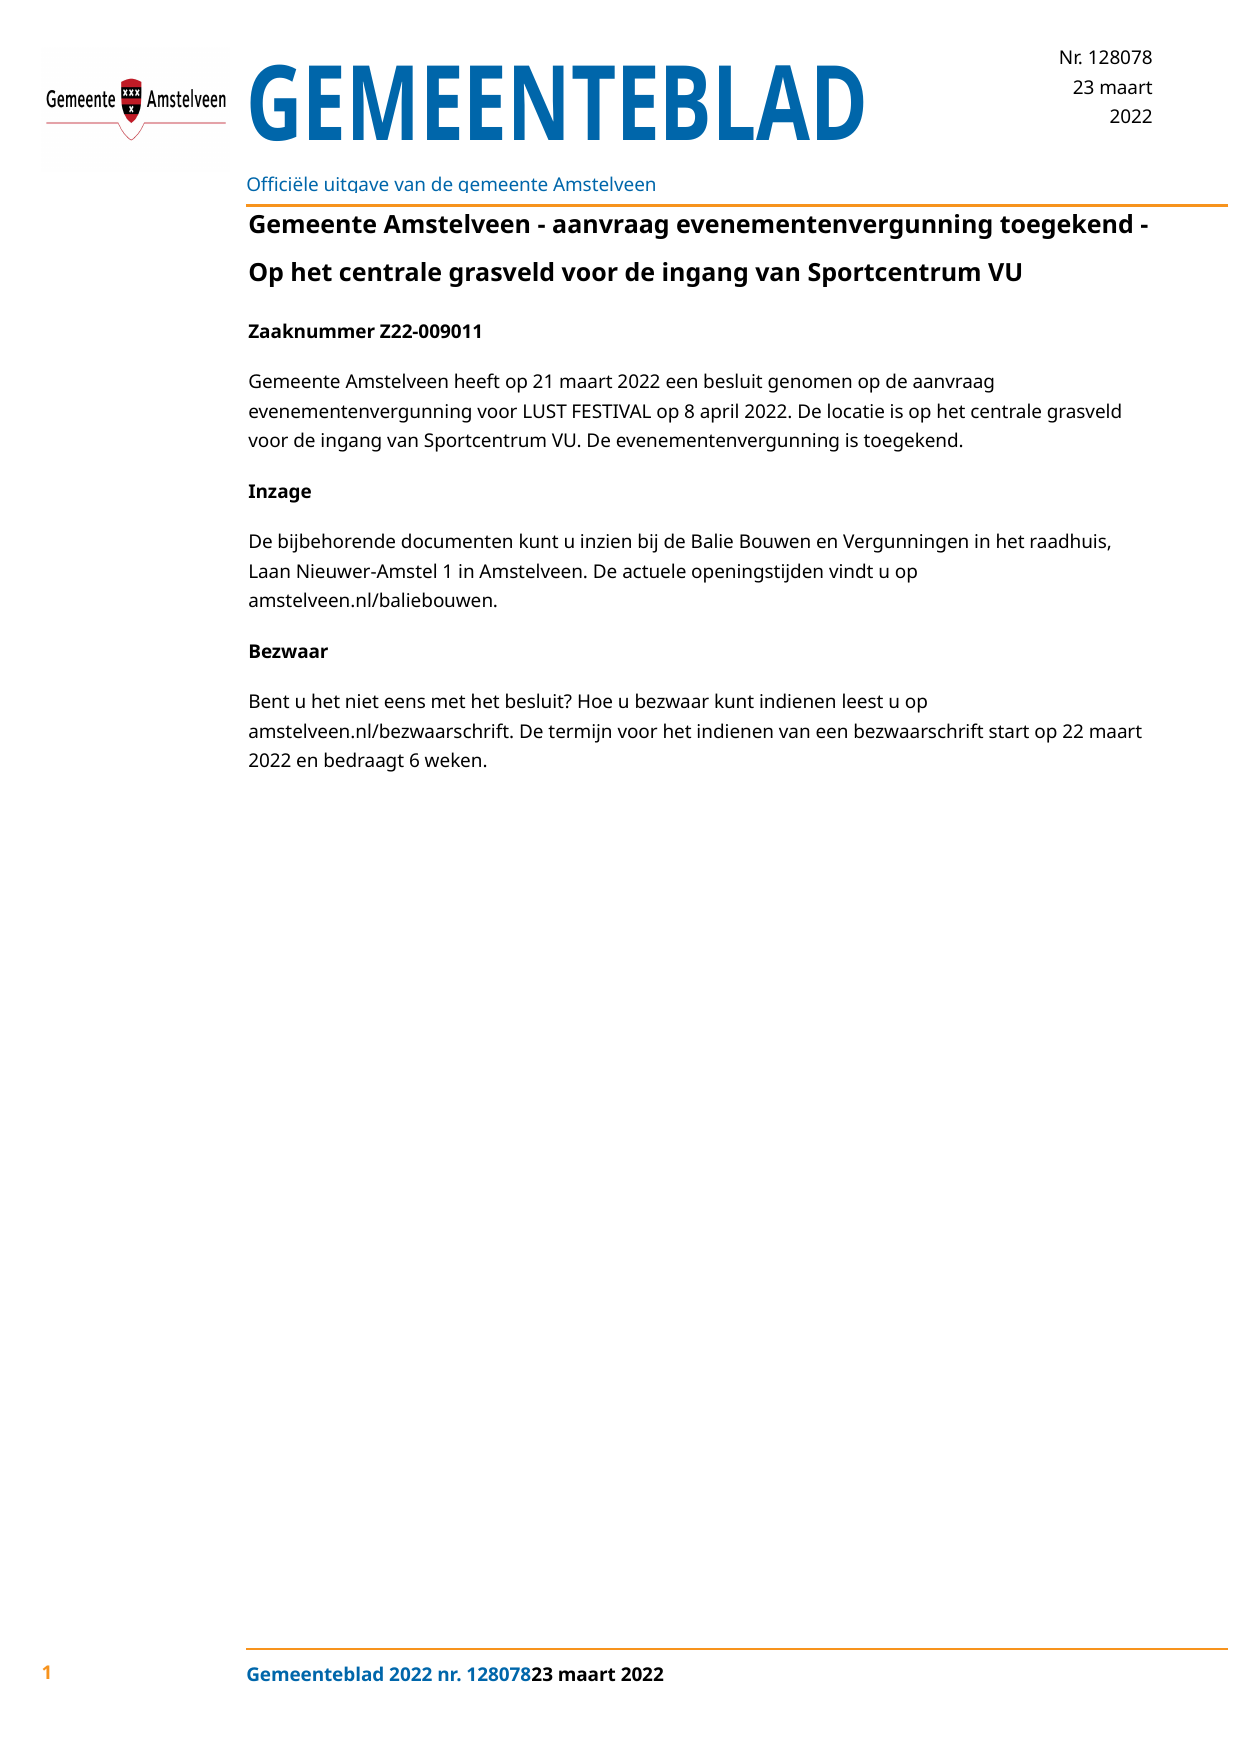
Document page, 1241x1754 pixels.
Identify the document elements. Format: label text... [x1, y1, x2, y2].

text Zaaknummer Z22-009011 [248, 318, 1152, 344]
picture [41, 47, 231, 172]
text Gemeente Amstelveen heeft op 21 maart 2022 een besluit genomen op de aanvraag evenementenvergunning voor LUST FESTIVAL op 8 april 2022. De locatie is op het centrale grasveld voor de ingang van Sportcentrum VU. De evenementenvergunning is toegekend. [248, 368, 1152, 453]
text Inzage [248, 478, 1152, 504]
text Gemeente Amstelveen - aanvraag evenementenvergunning toegekend - Op het centrale grasveld voor de ingang van Sportcentrum VU [248, 207, 1152, 288]
text De bijbehorende documenten kunt u inzien bij de Balie Bouwen en Vergunningen in het raadhuis, Laan Nieuwer-Amstel 1 in Amstelveen. De actuele openingstijden vindt u op amstelveen.nl/baliebouwen. [248, 528, 1152, 613]
text Bent u het niet eens met het besluit? Hoe u bezwaar kunt indienen leest u op amstelveen.nl/bezwaarschrift. De termijn voor het indienen van een bezwaarschrift start op 22 maart 2022 en bedraagt 6 weken. [248, 688, 1152, 773]
text Bezwaar [248, 638, 1152, 664]
